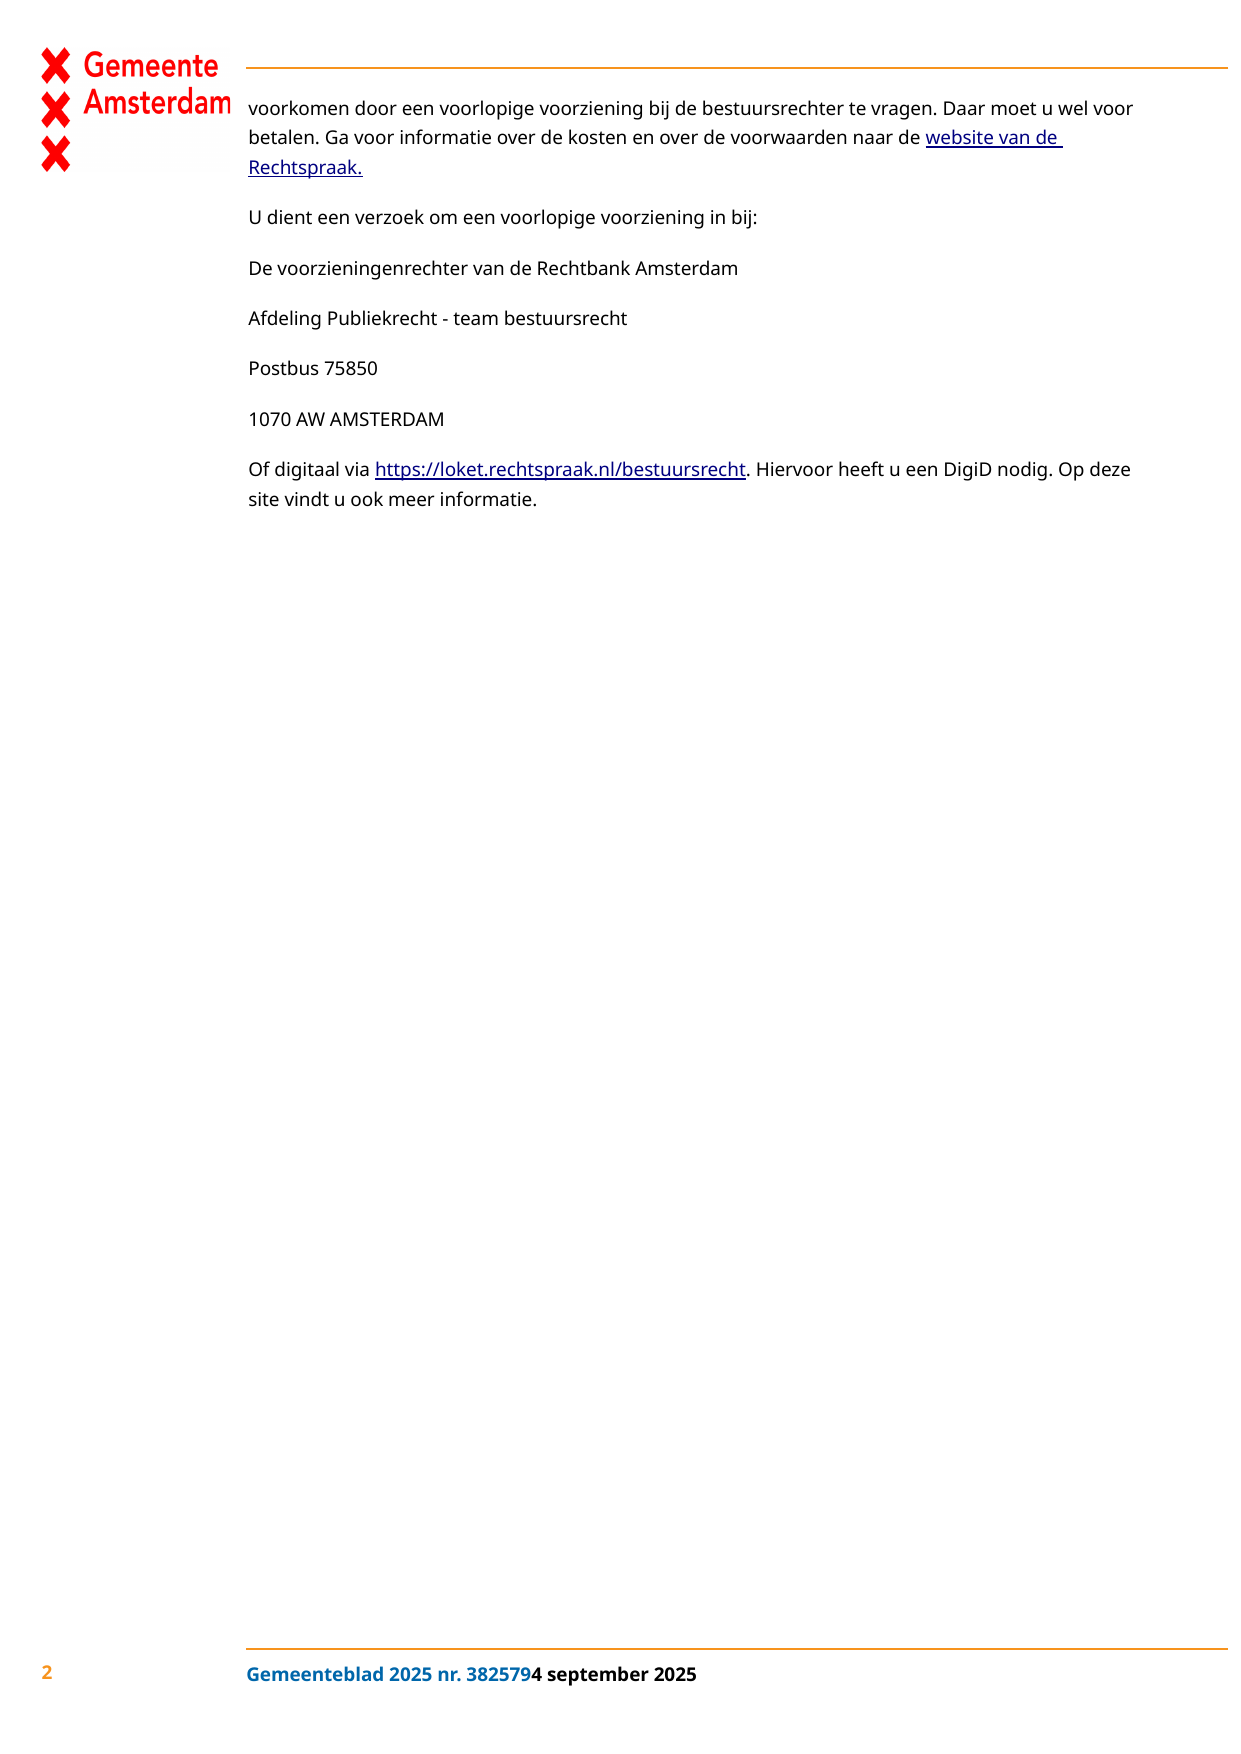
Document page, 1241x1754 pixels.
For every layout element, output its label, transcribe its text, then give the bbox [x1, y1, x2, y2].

text U dient een verzoek om een voorlopige voorziening in bij: [248, 204, 1152, 230]
text Afdeling Publiekrecht - team bestuursrecht [248, 305, 1152, 331]
text Postbus 75850 [248, 356, 1152, 381]
picture [41, 47, 231, 172]
text voorkomen door een voorlopige voorziening bij de bestuursrechter te vragen. Daar moet u wel voor betalen. Ga voor informatie over de kosten en over de voorwaarden naar de website van de Rechtspraak. [248, 95, 1152, 180]
text De voorzieningenrechter van de Rechtbank Amsterdam [248, 255, 1152, 281]
text Of digitaal via https://loket.rechtspraak.nl/bestuursrecht. Hiervoor heeft u een DigiD nodig. Op deze site vindt u ook meer informatie. [248, 456, 1152, 512]
text 1070 AW AMSTERDAM [248, 406, 1152, 432]
